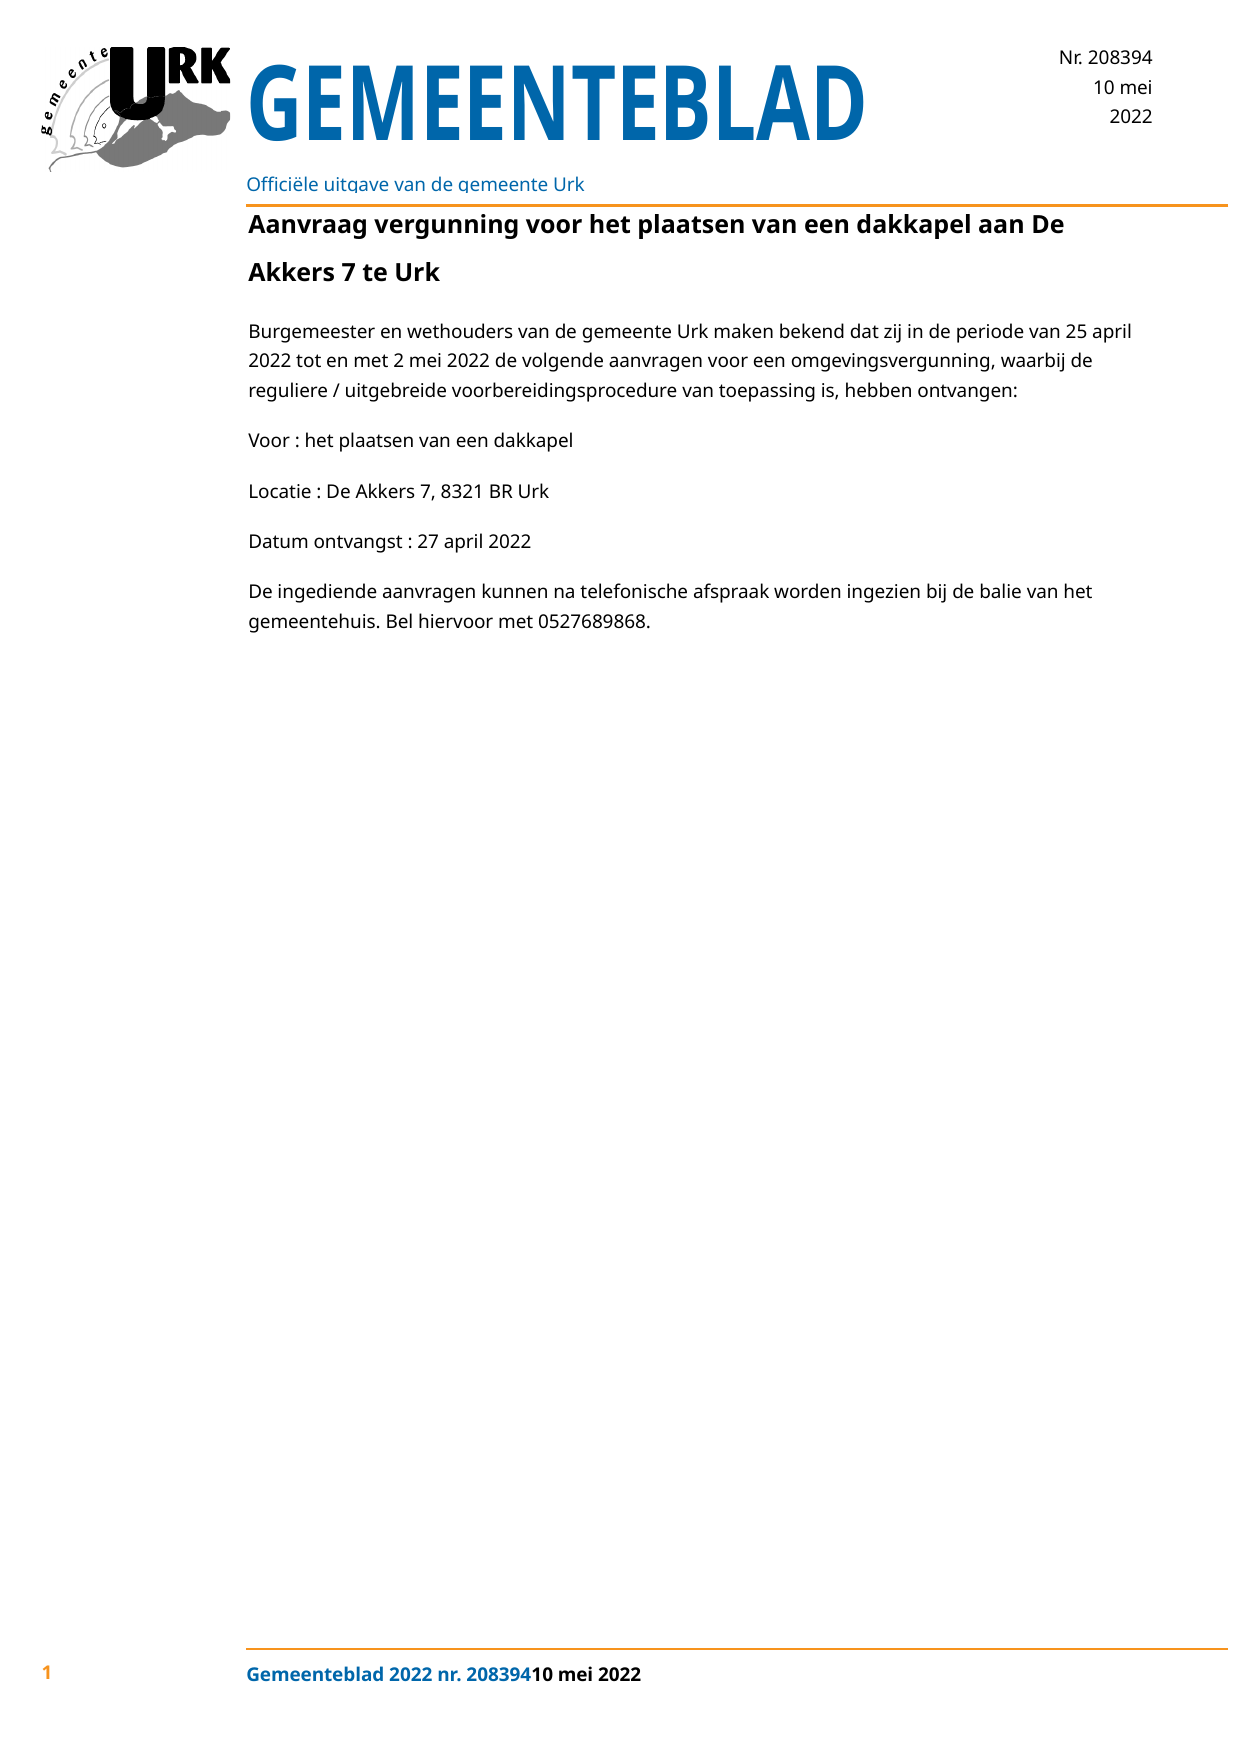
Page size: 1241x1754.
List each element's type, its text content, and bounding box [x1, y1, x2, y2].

text Locatie : De Akkers 7, 8321 BR Urk [248, 478, 1152, 504]
text Burgemeester en wethouders van de gemeente Urk maken bekend dat zij in de periode van 25 april 2022 tot en met 2 mei 2022 de volgende aanvragen voor een omgevingsvergunning, waarbij de reguliere / uitgebreide voorbereidingsprocedure van toepassing is, hebben ontvangen: [248, 318, 1152, 403]
text De ingediende aanvragen kunnen na telefonische afspraak worden ingezien bij de balie van het gemeentehuis. Bel hiervoor met 0527689868. [248, 579, 1152, 634]
text Aanvraag vergunning voor het plaatsen van een dakkapel aan De Akkers 7 te Urk [248, 207, 1152, 288]
picture [41, 47, 231, 172]
text Datum ontvangst : 27 april 2022 [248, 528, 1152, 554]
text Voor : het plaatsen van een dakkapel [248, 427, 1152, 453]
